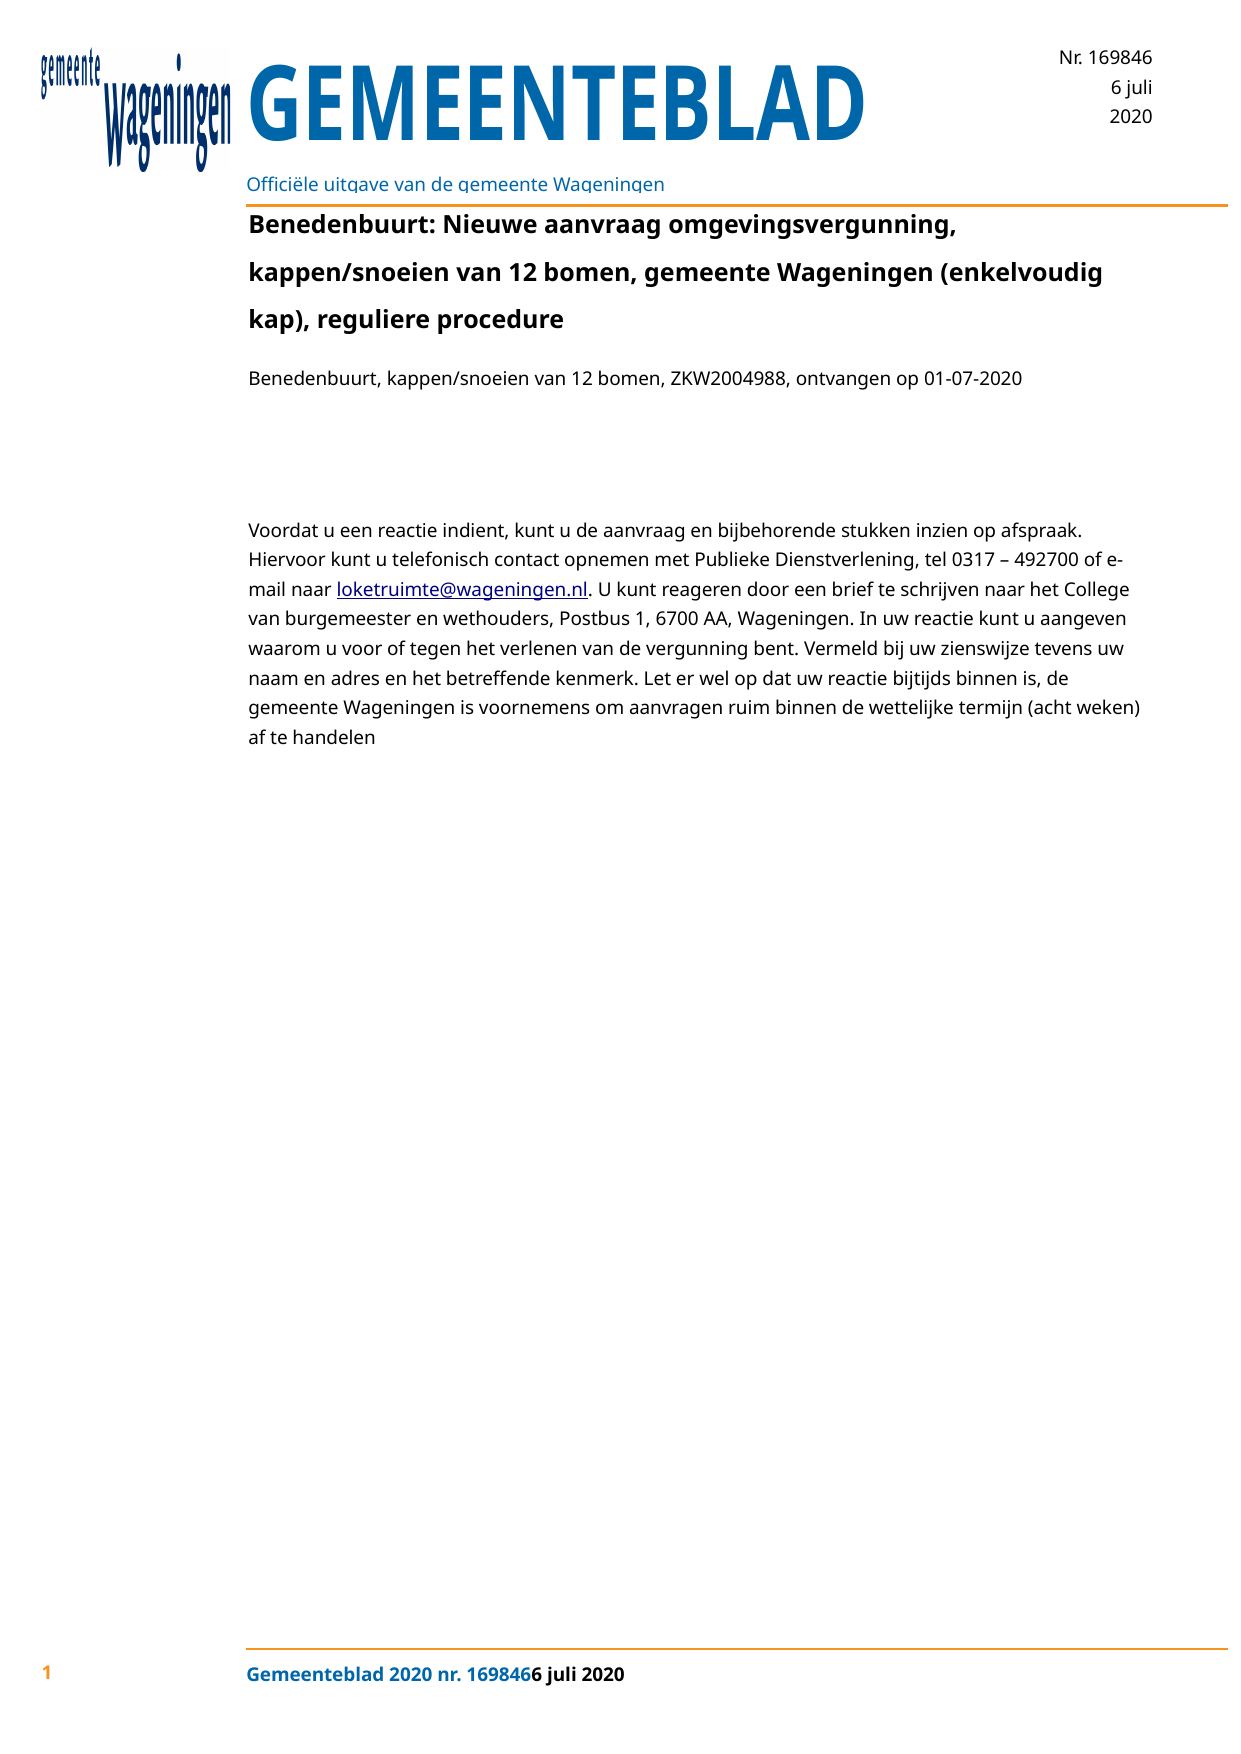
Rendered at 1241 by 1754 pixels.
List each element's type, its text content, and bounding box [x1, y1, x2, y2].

picture [41, 47, 231, 172]
text Voordat u een reactie indient, kunt u de aanvraag en bijbehorende stukken inzien op afspraak. Hiervoor kunt u telefonisch contact opnemen met Publieke Dienstverlening, tel 0317 – 492700 of e-mail naar loketruimte@wageningen.nl. U kunt reageren door een brief te schrijven naar het College van burgemeester en wethouders, Postbus 1, 6700 AA, Wageningen. In uw reactie kunt u aangeven waarom u voor of tegen het verlenen van de vergunning bent. Vermeld bij uw zienswijze tevens uw naam en adres en het betreffende kenmerk. Let er wel op dat uw reactie bijtijds binnen is, de gemeente Wageningen is voornemens om aanvragen ruim binnen de wettelijke termijn (acht weken) af te handelen [248, 517, 1152, 749]
text Benedenbuurt, kappen/snoeien van 12 bomen, ZKW2004988, ontvangen op 01-07-2020 [248, 366, 1152, 391]
text Benedenbuurt: Nieuwe aanvraag omgevingsvergunning, kappen/snoeien van 12 bomen, gemeente Wageningen (enkelvoudig kap), reguliere procedure [248, 207, 1152, 336]
